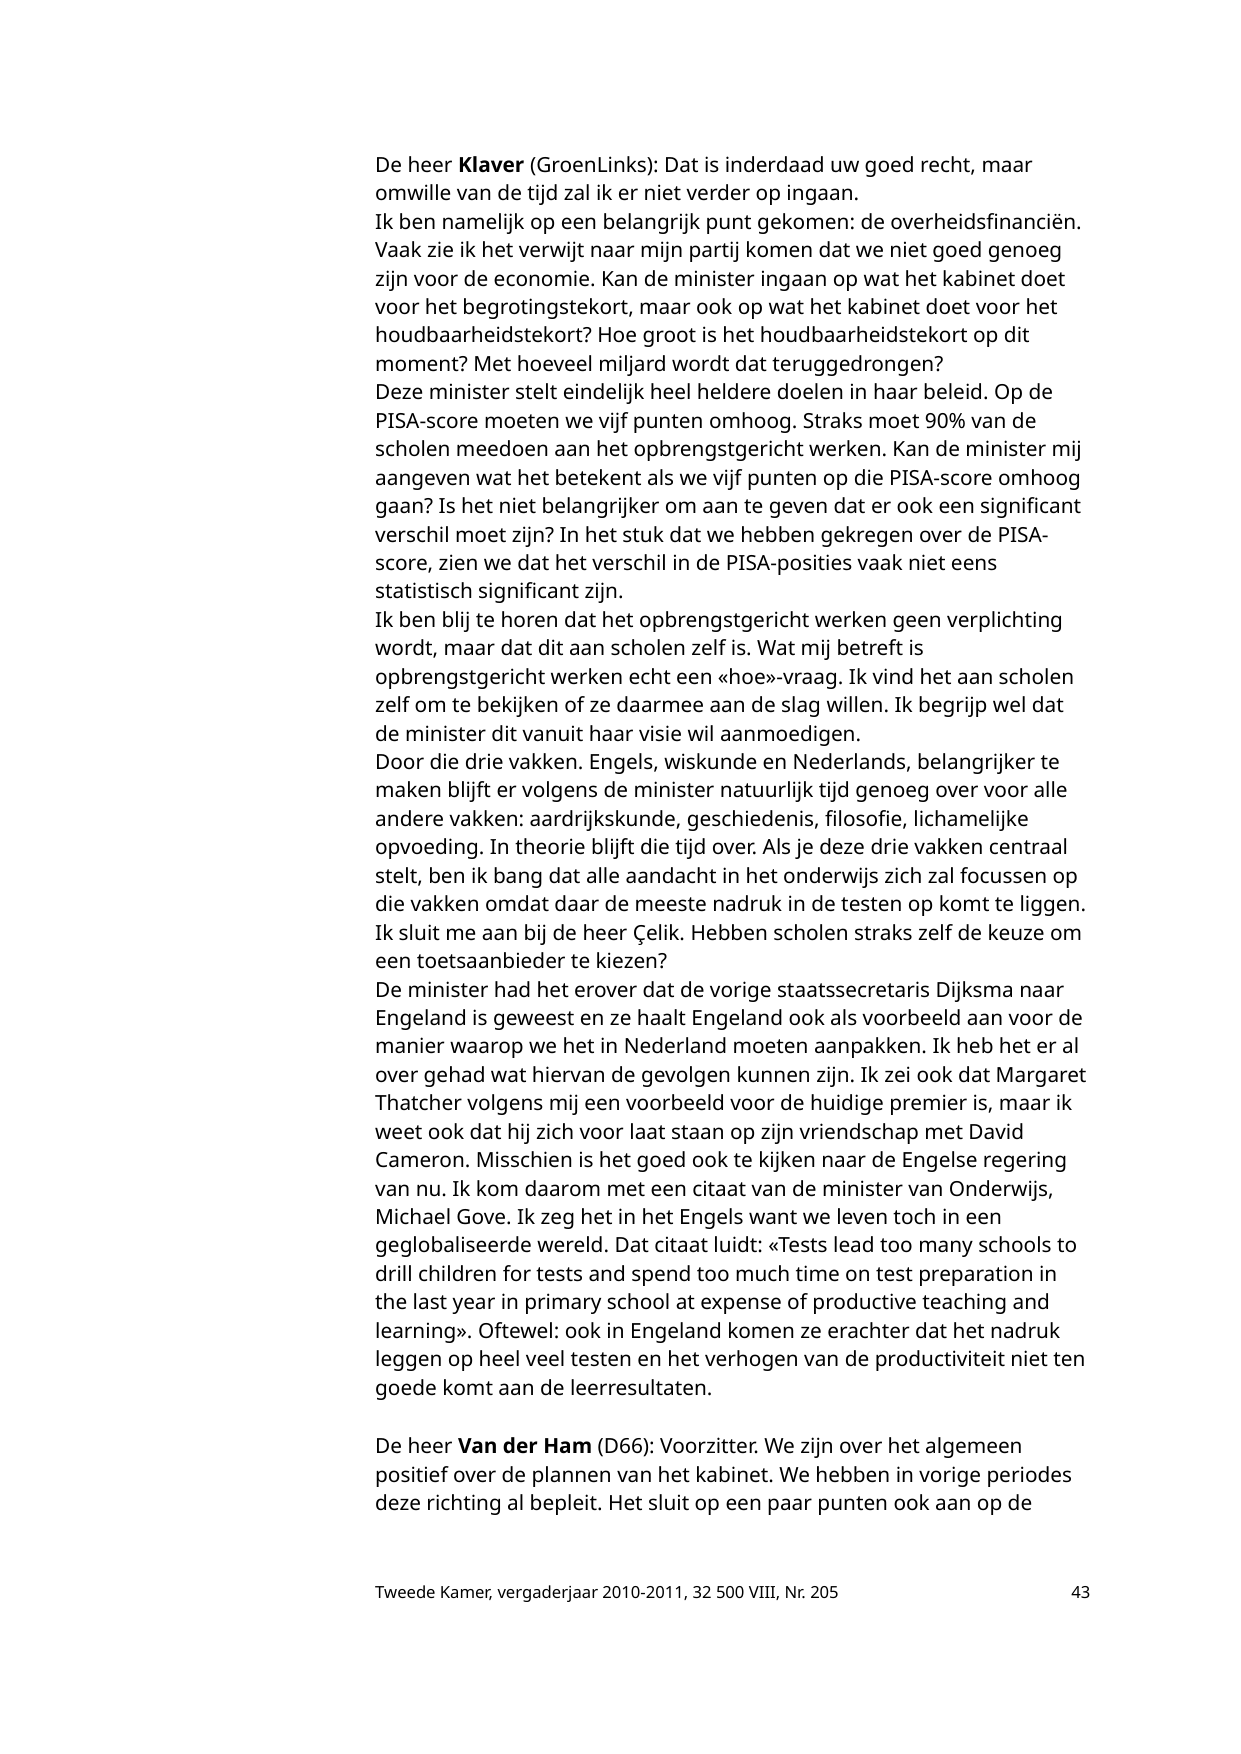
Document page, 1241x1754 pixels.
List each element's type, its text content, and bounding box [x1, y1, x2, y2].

text Ik ben namelijk op een belangrijk punt gekomen: de overheidsfinanciën. Vaak zie ik het verwijt naar mijn partij komen dat we niet goed genoeg zijn voor de economie. Kan de minister ingaan op wat het kabinet doet voor het begrotingstekort, maar ook op wat het kabinet doet voor het houdbaarheidstekort? Hoe groot is het houdbaarheidstekort op dit moment? Met hoeveel miljard wordt dat teruggedrongen? [375, 207, 1090, 377]
text Deze minister stelt eindelijk heel heldere doelen in haar beleid. Op de PISA-score moeten we vijf punten omhoog. Straks moet 90% van de scholen meedoen aan het opbrengstgericht werken. Kan de minister mij aangeven wat het betekent als we vijf punten op die PISA-score omhoog gaan? Is het niet belangrijker om aan te geven dat er ook een significant verschil moet zijn? In het stuk dat we hebben gekregen over de PISA-score, zien we dat het verschil in de PISA-posities vaak niet eens statistisch significant zijn. [375, 377, 1090, 605]
text De minister had het erover dat de vorige staatssecretaris Dijksma naar Engeland is geweest en ze haalt Engeland ook als voorbeeld aan voor de manier waarop we het in Nederland moeten aanpakken. Ik heb het er al over gehad wat hiervan de gevolgen kunnen zijn. Ik zei ook dat Margaret Thatcher volgens mij een voorbeeld voor de huidige premier is, maar ik weet ook dat hij zich voor laat staan op zijn vriendschap met David Cameron. Misschien is het goed ook te kijken naar de Engelse regering van nu. Ik kom daarom met een citaat van de minister van Onderwijs, Michael Gove. Ik zeg het in het Engels want we leven toch in een geglobaliseerde wereld. Dat citaat luidt: «Tests lead too many schools to drill children for tests and spend too much time on test preparation in the last year in primary school at expense of productive teaching and learning». Oftewel: ook in Engeland komen ze erachter dat het nadruk leggen op heel veel testen en het verhogen van de productiviteit niet ten goede komt aan de leerresultaten. [375, 975, 1090, 1401]
text De heer Van der Ham (D66): Voorzitter. We zijn over het algemeen positief over de plannen van het kabinet. We hebben in vorige periodes deze richting al bepleit. Het sluit op een paar punten ook aan op de [375, 1431, 1090, 1517]
text Door die drie vakken. Engels, wiskunde en Nederlands, belangrijker te maken blijft er volgens de minister natuurlijk tijd genoeg over voor alle andere vakken: aardrijkskunde, geschiedenis, filosofie, lichamelijke opvoeding. In theorie blijft die tijd over. Als je deze drie vakken centraal stelt, ben ik bang dat alle aandacht in het onderwijs zich zal focussen op die vakken omdat daar de meeste nadruk in de testen op komt te liggen. [375, 747, 1090, 918]
text Ik sluit me aan bij de heer Çelik. Hebben scholen straks zelf de keuze om een toetsaanbieder te kiezen? [375, 918, 1090, 975]
text De heer Klaver (GroenLinks): Dat is inderdaad uw goed recht, maar omwille van de tijd zal ik er niet verder op ingaan. [375, 150, 1090, 207]
text Ik ben blij te horen dat het opbrengstgericht werken geen verplichting wordt, maar dat dit aan scholen zelf is. Wat mij betreft is opbrengstgericht werken echt een «hoe»-vraag. Ik vind het aan scholen zelf om te bekijken of ze daarmee aan de slag willen. Ik begrijp wel dat de minister dit vanuit haar visie wil aanmoedigen. [375, 605, 1090, 747]
